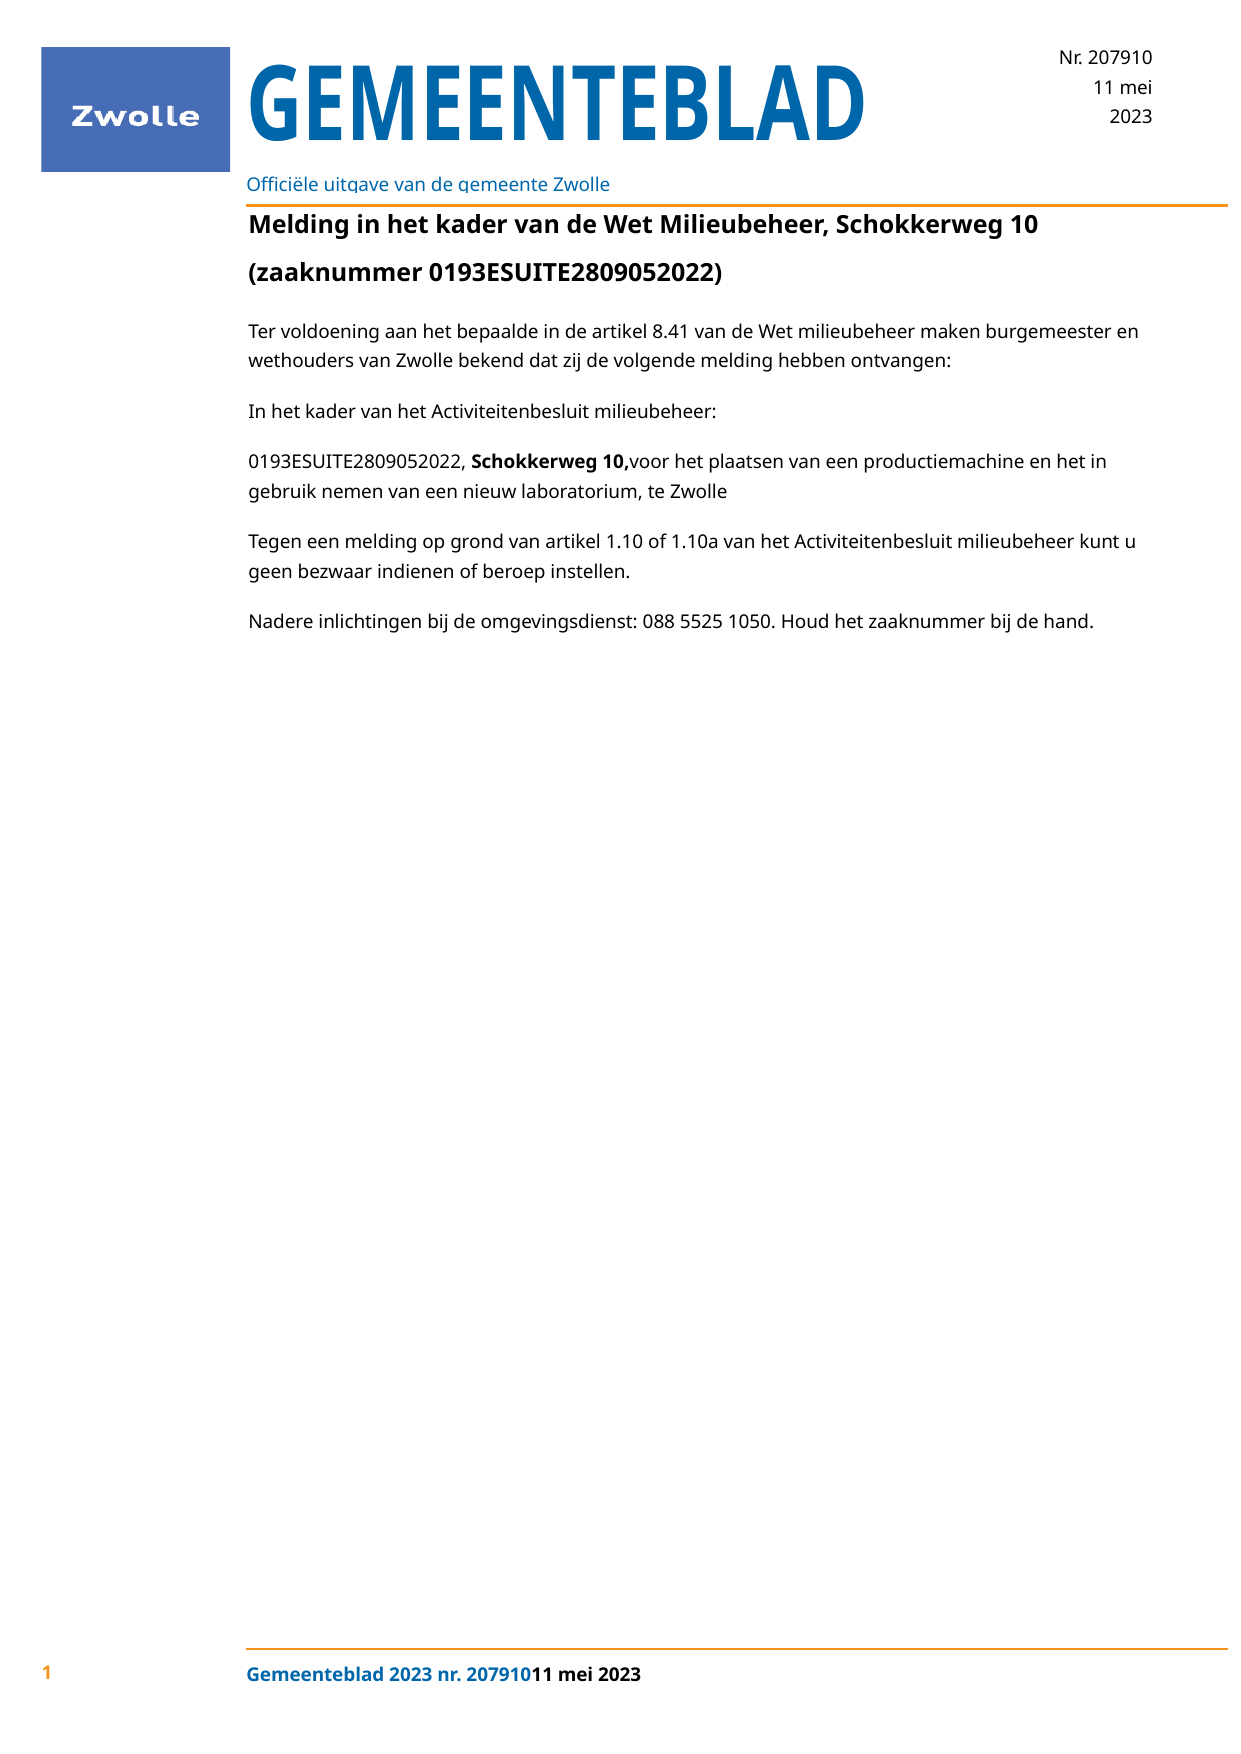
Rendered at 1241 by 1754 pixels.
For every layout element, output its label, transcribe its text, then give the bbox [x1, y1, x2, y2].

text In het kader van het Activiteitenbesluit milieubeheer: [248, 398, 1152, 424]
text 0193ESUITE2809052022, Schokkerweg 10,voor het plaatsen van een productiemachine en het in gebruik nemen van een nieuw laboratorium, te Zwolle [248, 448, 1152, 504]
text Ter voldoening aan het bepaalde in de artikel 8.41 van de Wet milieubeheer maken burgemeester en wethouders van Zwolle bekend dat zij de volgende melding hebben ontvangen: [248, 318, 1152, 373]
text Melding in het kader van de Wet Milieubeheer, Schokkerweg 10 (zaaknummer 0193ESUITE2809052022) [248, 207, 1152, 288]
text Nadere inlichtingen bij de omgevingsdienst: 088 5525 1050. Houd het zaaknummer bij de hand. [248, 608, 1152, 634]
text Tegen een melding op grond van artikel 1.10 of 1.10a van het Activiteitenbesluit milieubeheer kunt u geen bezwaar indienen of beroep instellen. [248, 528, 1152, 584]
picture [41, 47, 231, 172]
